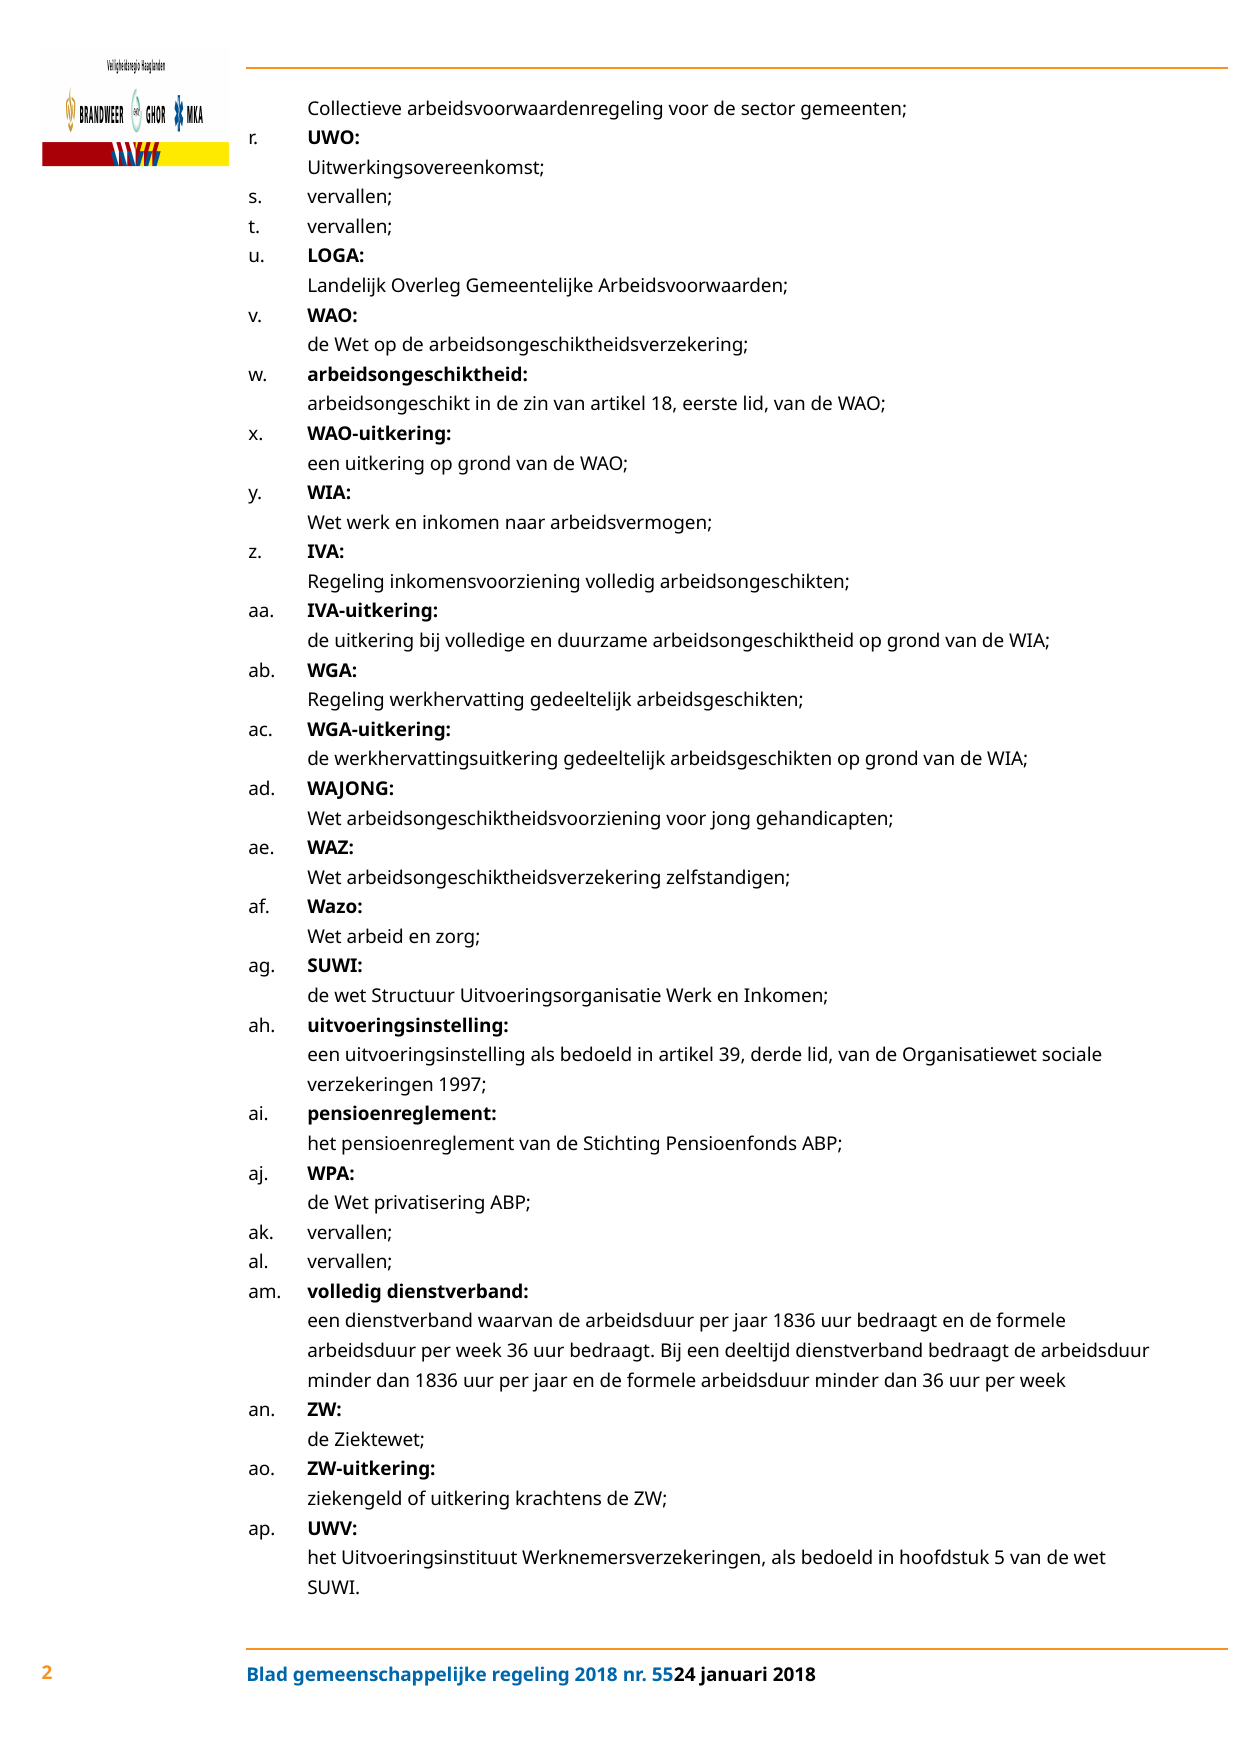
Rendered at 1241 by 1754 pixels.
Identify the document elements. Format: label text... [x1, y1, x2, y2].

list volledig dienstverband: [248, 1278, 1152, 1304]
list een dienstverband waarvan de arbeidsduur per jaar 1836 uur bedraagt en de formele arbeidsduur per week 36 uur bedraagt. Bij een deeltijd dienstverband bedraagt de arbeidsduur minder dan 1836 uur per jaar en de formele arbeidsduur minder dan 36 uur per week [248, 1308, 1152, 1393]
list Regeling werkhervatting gedeeltelijk arbeidsgeschikten; [248, 686, 1152, 712]
list vervallen; [248, 213, 1152, 239]
list IVA-uitkering: [248, 598, 1152, 623]
list uitvoeringsinstelling: [248, 1012, 1152, 1038]
list vervallen; [248, 1219, 1152, 1245]
list WPA: [248, 1160, 1152, 1186]
list het pensioenreglement van de Stichting Pensioenfonds ABP; [248, 1130, 1152, 1156]
list de Wet op de arbeidsongeschiktheidsverzekering; [248, 331, 1152, 357]
list Regeling inkomensvoorziening volledig arbeidsongeschikten; [248, 568, 1152, 594]
list de Wet privatisering ABP; [248, 1189, 1152, 1215]
list de wet Structuur Uitvoeringsorganisatie Werk en Inkomen; [248, 982, 1152, 1008]
list IVA: [248, 538, 1152, 564]
list ZW: [248, 1396, 1152, 1422]
list Wet arbeidsongeschiktheidsvoorziening voor jong gehandicapten; [248, 805, 1152, 831]
list Wet werk en inkomen naar arbeidsvermogen; [248, 509, 1152, 535]
list een uitkering op grond van de WAO; [248, 450, 1152, 476]
list arbeidsongeschiktheid: [248, 361, 1152, 387]
list WGA-uitkering: [248, 716, 1152, 742]
list het Uitvoeringsinstituut Werknemersverzekeringen, als bedoeld in hoofdstuk 5 van de wet SUWI. [248, 1544, 1152, 1600]
list ziekengeld of uitkering krachtens de ZW; [248, 1485, 1152, 1511]
list Wet arbeidsongeschiktheidsverzekering zelfstandigen; [248, 864, 1152, 890]
list WIA: [248, 479, 1152, 505]
picture [41, 47, 231, 172]
list een uitvoeringsinstelling als bedoeld in artikel 39, derde lid, van de Organisatiewet sociale verzekeringen 1997; [248, 1041, 1152, 1097]
list LOGA: [248, 243, 1152, 268]
list WAJONG: [248, 775, 1152, 801]
list de Ziektewet; [248, 1426, 1152, 1452]
list de uitkering bij volledige en duurzame arbeidsongeschiktheid op grond van de WIA; [248, 627, 1152, 653]
list Collectieve arbeidsvoorwaardenregeling voor de sector gemeenten; [248, 95, 1152, 121]
list de werkhervattingsuitkering gedeeltelijk arbeidsgeschikten op grond van de WIA; [248, 746, 1152, 771]
list Wazo: [248, 893, 1152, 919]
list WAO-uitkering: [248, 420, 1152, 446]
list pensioenreglement: [248, 1101, 1152, 1126]
list arbeidsongeschikt in de zin van artikel 18, eerste lid, van de WAO; [248, 391, 1152, 416]
list Uitwerkingsovereenkomst; [248, 154, 1152, 180]
list vervallen; [248, 183, 1152, 209]
list ZW-uitkering: [248, 1456, 1152, 1481]
list WAZ: [248, 834, 1152, 860]
list UWV: [248, 1515, 1152, 1541]
list WGA: [248, 657, 1152, 683]
list UWO: [248, 124, 1152, 150]
list WAO: [248, 302, 1152, 328]
list vervallen; [248, 1248, 1152, 1274]
list SUWI: [248, 953, 1152, 978]
list Landelijk Overleg Gemeentelijke Arbeidsvoorwaarden; [248, 272, 1152, 298]
list Wet arbeid en zorg; [248, 923, 1152, 949]
